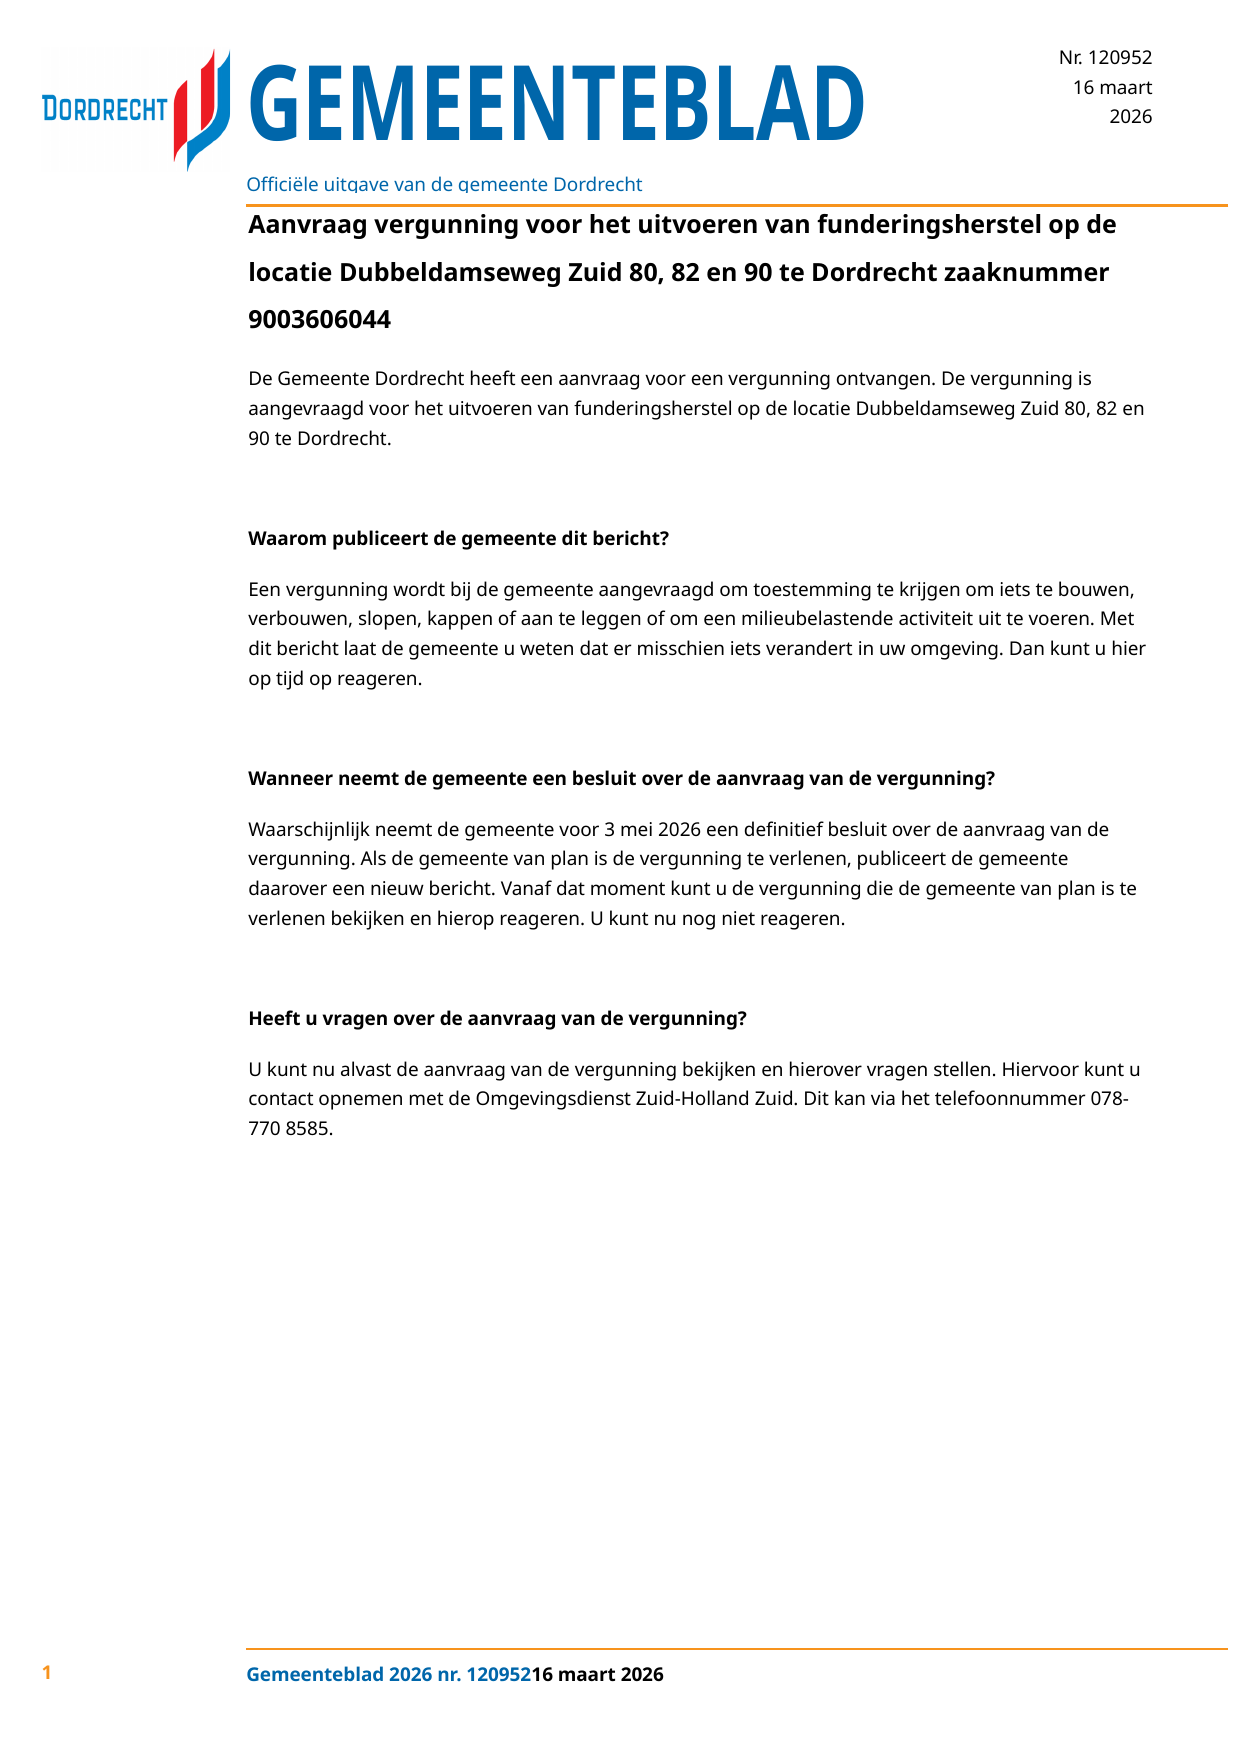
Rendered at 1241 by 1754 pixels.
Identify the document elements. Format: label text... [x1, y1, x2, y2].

text Waarom publiceert de gemeente dit bericht? [248, 526, 1152, 551]
text De Gemeente Dordrecht heeft een aanvraag voor een vergunning ontvangen. De vergunning is aangevraagd voor het uitvoeren van funderingsherstel op de locatie Dubbeldamseweg Zuid 80, 82 en 90 te Dordrecht. [248, 366, 1152, 450]
text Een vergunning wordt bij de gemeente aangevraagd om toestemming te krijgen om iets te bouwen, verbouwen, slopen, kappen of aan te leggen of om een milieubelastende activiteit uit te voeren. Met dit bericht laat de gemeente u weten dat er misschien iets verandert in uw omgeving. Dan kunt u hier op tijd op reageren. [248, 576, 1152, 690]
text U kunt nu alvast de aanvraag van de vergunning bekijken en hierover vragen stellen. Hiervoor kunt u contact opnemen met de Omgevingsdienst Zuid-Holland Zuid. Dit kan via het telefoonnummer 078-770 8585. [248, 1056, 1152, 1141]
picture [41, 47, 231, 172]
text Wanneer neemt de gemeente een besluit over de aanvraag van de vergunning? [248, 766, 1152, 791]
text Waarschijnlijk neemt de gemeente voor 3 mei 2026 een definitief besluit over de aanvraag van de vergunning. Als de gemeente van plan is de vergunning te verlenen, publiceert de gemeente daarover een nieuw bericht. Vanaf dat moment kunt u de vergunning die de gemeente van plan is te verlenen bekijken en hierop reageren. U kunt nu nog niet reageren. [248, 816, 1152, 930]
text Heeft u vragen over de aanvraag van de vergunning? [248, 1006, 1152, 1031]
text Aanvraag vergunning voor het uitvoeren van funderingsherstel op de locatie Dubbeldamseweg Zuid 80, 82 en 90 te Dordrecht zaaknummer 9003606044 [248, 207, 1152, 336]
